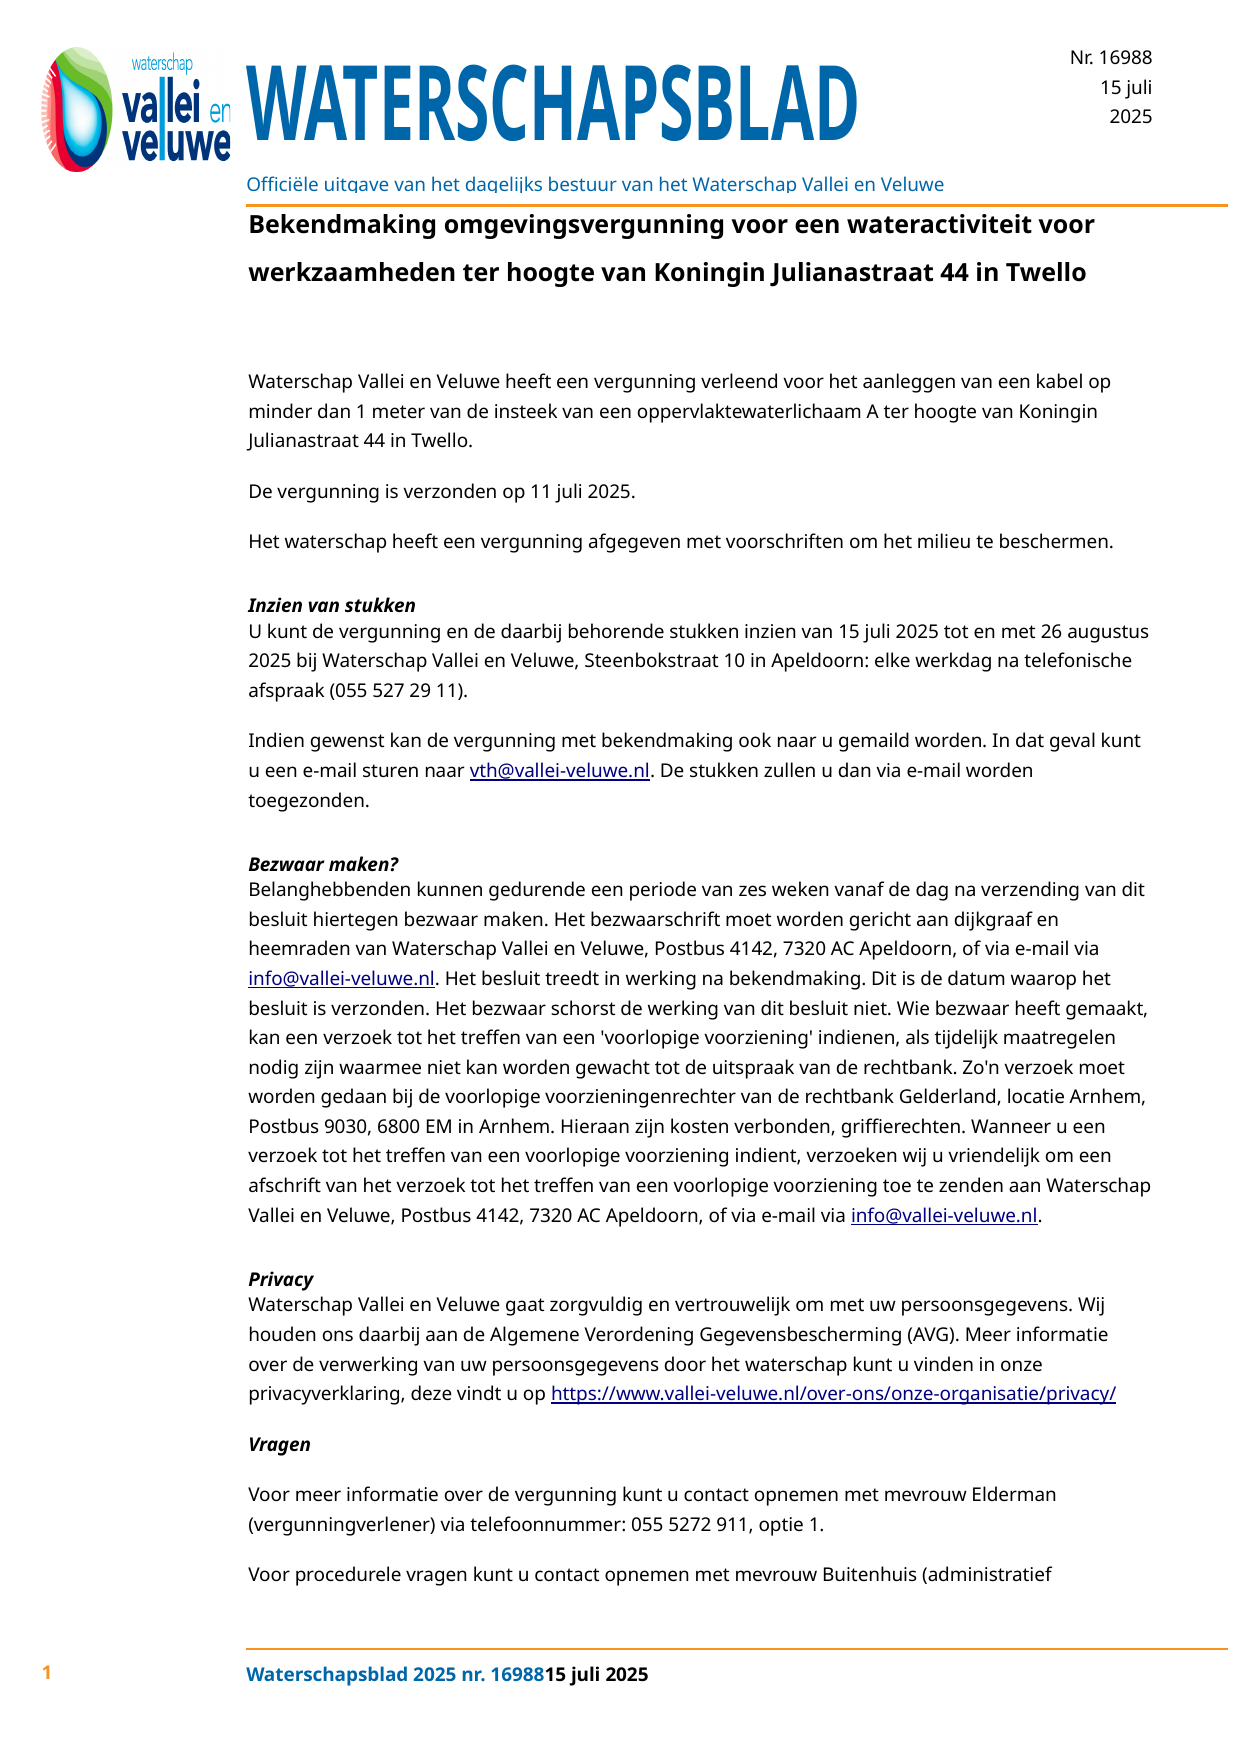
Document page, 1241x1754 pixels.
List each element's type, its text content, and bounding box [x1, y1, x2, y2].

text Waterschap Vallei en Veluwe heeft een vergunning verleend voor het aanleggen van een kabel op minder dan 1 meter van de insteek van een oppervlaktewaterlichaam A ter hoogte van Koningin Julianastraat 44 in Twello. [248, 368, 1152, 453]
text Bezwaar maken? [248, 851, 1152, 876]
text Waterschap Vallei en Veluwe gaat zorgvuldig en vertrouwelijk om met uw persoonsgegevens. Wij houden ons daarbij aan de Algemene Verordening Gegevensbescherming (AVG). Meer informatie over de verwerking van uw persoonsgegevens door het waterschap kunt u vinden in onze privacyverklaring, deze vindt u op https://www.vallei-veluwe.nl/over-ons/onze-organisatie/privacy/ [248, 1292, 1152, 1406]
text Inzien van stukken [248, 592, 1152, 618]
text Indien gewenst kan de vergunning met bekendmaking ook naar u gemaild worden. In dat geval kunt u een e-mail sturen naar vth@vallei-veluwe.nl. De stukken zullen u dan via e-mail worden toegezonden. [248, 728, 1152, 812]
text Vragen [248, 1431, 1152, 1456]
text Belanghebbenden kunnen gedurende een periode van zes weken vanaf de dag na verzending van dit besluit hiertegen bezwaar maken. Het bezwaarschrift moet worden gericht aan dijkgraaf en heemraden van Waterschap Vallei en Veluwe, Postbus 4142, 7320 AC Apeldoorn, of via e-mail via info@vallei-veluwe.nl. Het besluit treedt in werking na bekendmaking. Dit is de datum waarop het besluit is verzonden. Het bezwaar schorst de werking van dit besluit niet. Wie bezwaar heeft gemaakt, kan een verzoek tot het treffen van een 'voorlopige voorziening' indienen, als tijdelijk maatregelen nodig zijn waarmee niet kan worden gewacht tot de uitspraak van de rechtbank. Zo'n verzoek moet worden gedaan bij de voorlopige voorzieningenrechter van de rechtbank Gelderland, locatie Arnhem, Postbus 9030, 6800 EM in Arnhem. Hieraan zijn kosten verbonden, griffierechten. Wanneer u een verzoek tot het treffen van een voorlopige voorziening indient, verzoeken wij u vriendelijk om een afschrift van het verzoek tot het treffen van een voorlopige voorziening toe te zenden aan Waterschap Vallei en Veluwe, Postbus 4142, 7320 AC Apeldoorn, of via e-mail via info@vallei-veluwe.nl. [248, 876, 1152, 1228]
text Bekendmaking omgevingsvergunning voor een wateractiviteit voor werkzaamheden ter hoogte van Koningin Julianastraat 44 in Twello [248, 207, 1152, 288]
text Voor meer informatie over de vergunning kunt u contact opnemen met mevrouw Elderman (vergunningverlener) via telefoonnummer: 055 5272 911, optie 1. [248, 1481, 1152, 1536]
text Privacy [248, 1266, 1152, 1292]
picture [41, 47, 231, 172]
text U kunt de vergunning en de daarbij behorende stukken inzien van 15 juli 2025 tot en met 26 augustus 2025 bij Waterschap Vallei en Veluwe, Steenbokstraat 10 in Apeldoorn: elke werkdag na telefonische afspraak (055 527 29 11). [248, 618, 1152, 703]
text De vergunning is verzonden op 11 juli 2025. [248, 478, 1152, 504]
text Het waterschap heeft een vergunning afgegeven met voorschriften om het milieu te beschermen. [248, 528, 1152, 554]
text Voor procedurele vragen kunt u contact opnemen met mevrouw Buitenhuis (administratief [248, 1561, 1152, 1587]
